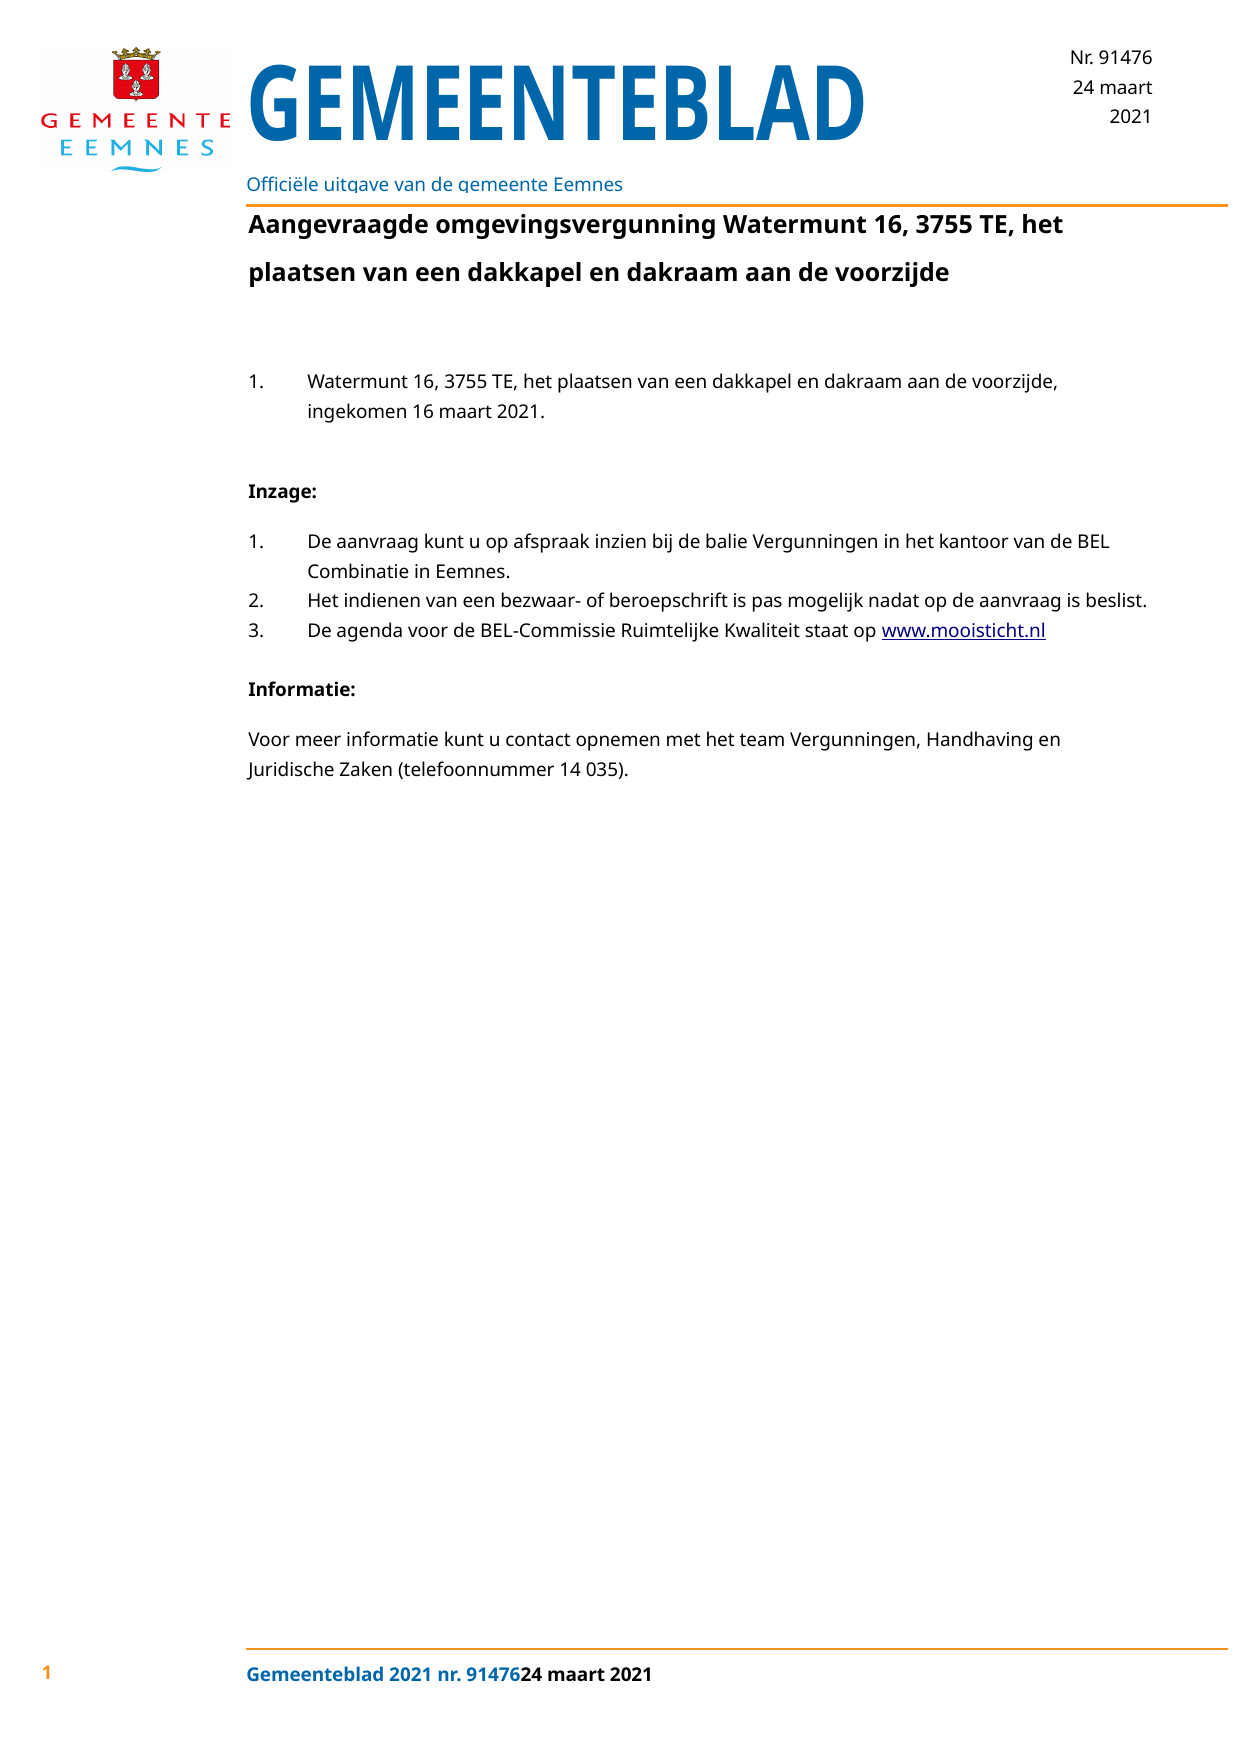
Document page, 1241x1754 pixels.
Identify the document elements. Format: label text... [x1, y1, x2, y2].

text Voor meer informatie kunt u contact opnemen met het team Vergunningen, Handhaving en Juridische Zaken (telefoonnummer 14 035). [248, 727, 1152, 782]
picture [41, 47, 231, 172]
list Het indienen van een bezwaar- of beroepschrift is pas mogelijk nadat op de aanvraag is beslist. [248, 587, 1152, 613]
text Informatie: [248, 676, 1152, 702]
list De aanvraag kunt u op afspraak inzien bij de balie Vergunningen in het kantoor van de BEL Combinatie in Eemnes. [248, 528, 1152, 584]
text Aangevraagde omgevingsvergunning Watermunt 16, 3755 TE, het plaatsen van een dakkapel en dakraam aan de voorzijde [248, 207, 1152, 288]
list De agenda voor de BEL-Commissie Ruimtelijke Kwaliteit staat op www.mooisticht.nl [248, 617, 1152, 643]
list Watermunt 16, 3755 TE, het plaatsen van een dakkapel en dakraam aan de voorzijde, ingekomen 16 maart 2021. [248, 368, 1152, 424]
text Inzage: [248, 478, 1152, 504]
